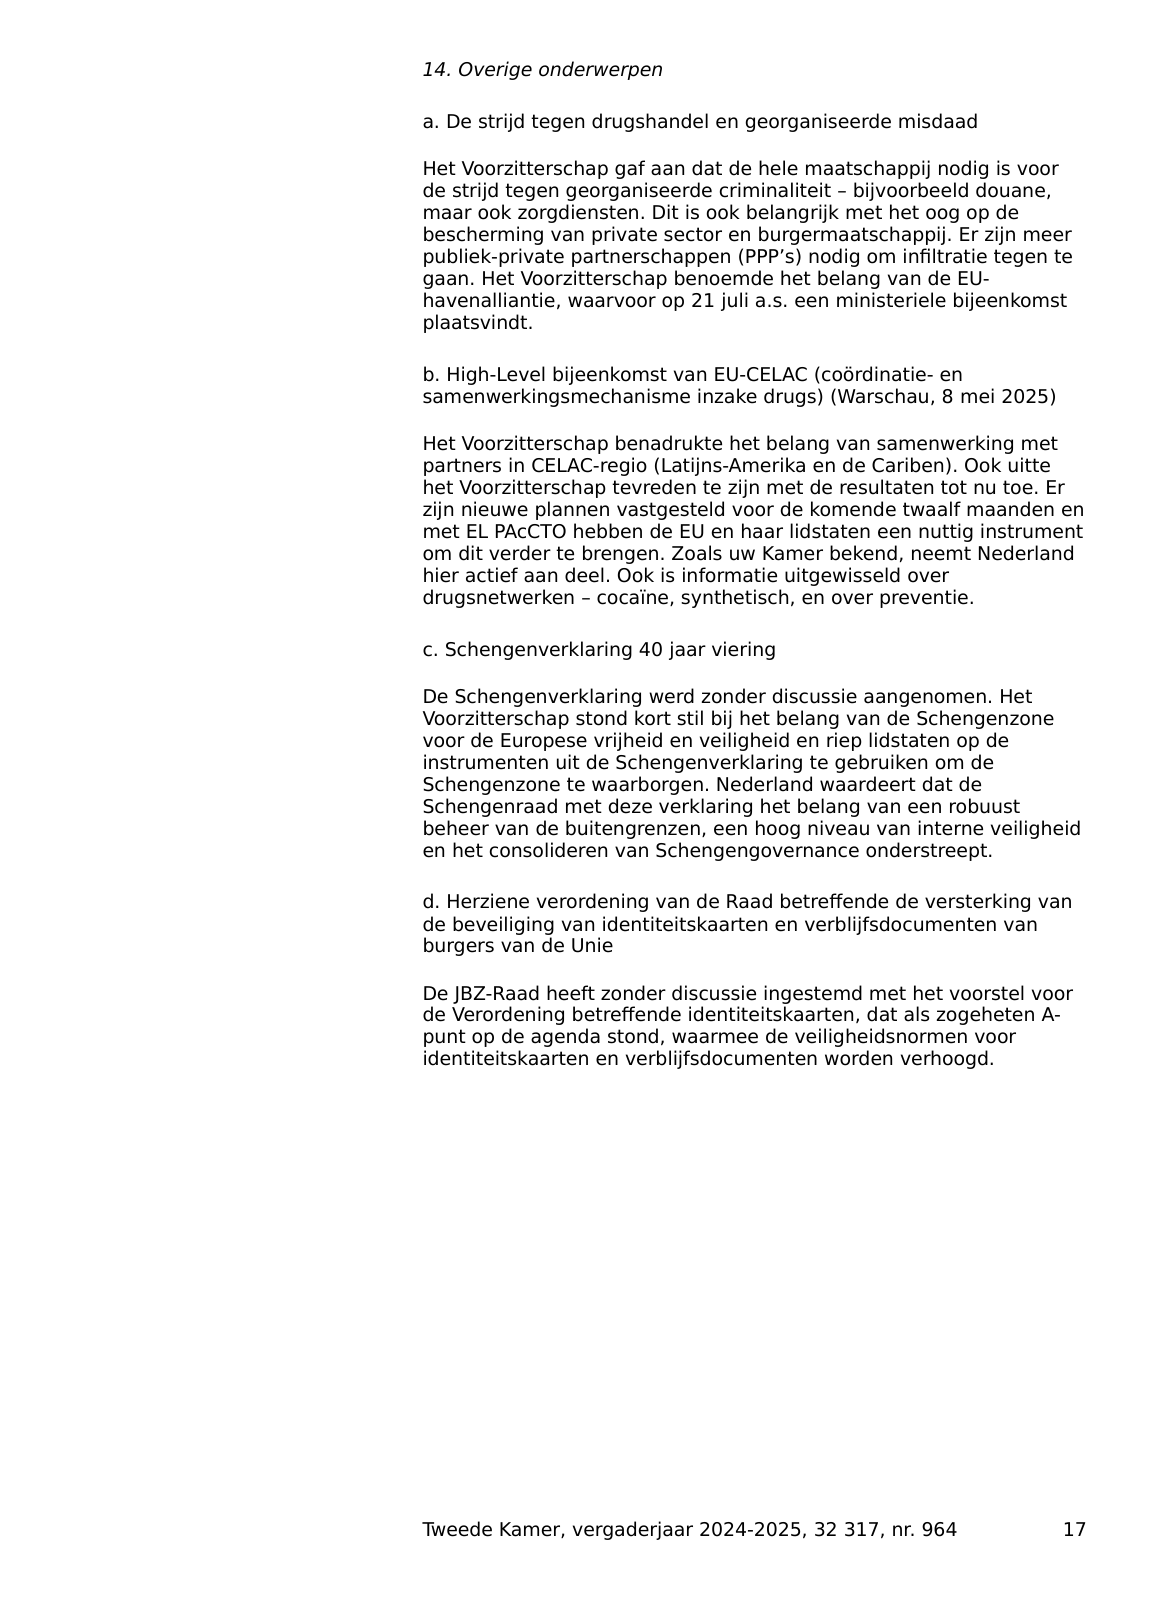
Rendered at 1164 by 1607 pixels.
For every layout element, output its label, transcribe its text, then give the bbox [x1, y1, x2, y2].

subtitle d. Herziene verordening van de Raad betreffende de versterking van de beveiliging van identiteitskaarten en verblijfsdocumenten van burgers van de Unie [422, 891, 1087, 957]
text De JBZ-Raad heeft zonder discussie ingestemd met het voorstel voor de Verordening betreffende identiteitskaarten, dat als zogeheten A-punt op de agenda stond, waarmee de veiligheidsnormen voor identiteitskaarten en verblijfsdocumenten worden verhoogd. [422, 982, 1087, 1070]
subtitle b. High-Level bijeenkomst van EU-CELAC (coördinatie- en samenwerkingsmechanisme inzake drugs) (Warschau, 8 mei 2025) [422, 364, 1087, 408]
subtitle c. Schengenverklaring 40 jaar viering [422, 639, 1087, 661]
text Het Voorzitterschap benadrukte het belang van samenwerking met partners in CELAC-regio (Latijns-Amerika en de Cariben). Ook uitte het Voorzitterschap tevreden te zijn met de resultaten tot nu toe. Er zijn nieuwe plannen vastgesteld voor de komende twaalf maanden en met EL PAcCTO hebben de EU en haar lidstaten een nuttig instrument om dit verder te brengen. Zoals uw Kamer bekend, neemt Nederland hier actief aan deel. Ook is informatie uitgewisseld over drugsnetwerken – cocaïne, synthetisch, en over preventie. [422, 433, 1087, 609]
subtitle 14. Overige onderwerpen [422, 59, 1087, 81]
text Het Voorzitterschap gaf aan dat de hele maatschappij nodig is voor de strijd tegen georganiseerde criminaliteit – bijvoorbeeld douane, maar ook zorgdiensten. Dit is ook belangrijk met het oog op de bescherming van private sector en burgermaatschappij. Er zijn meer publiek-private partnerschappen (PPP’s) nodig om infiltratie tegen te gaan. Het Voorzitterschap benoemde het belang van de EU-havenalliantie, waarvoor op 21 juli a.s. een ministeriele bijeenkomst plaatsvindt. [422, 158, 1087, 334]
text De Schengenverklaring werd zonder discussie aangenomen. Het Voorzitterschap stond kort stil bij het belang van de Schengenzone voor de Europese vrijheid en veiligheid en riep lidstaten op de instrumenten uit de Schengenverklaring te gebruiken om de Schengenzone te waarborgen. Nederland waardeert dat de Schengenraad met deze verklaring het belang van een robuust beheer van de buitengrenzen, een hoog niveau van interne veiligheid en het consolideren van Schengengovernance onderstreept. [422, 686, 1087, 861]
subtitle a. De strijd tegen drugshandel en georganiseerde misdaad [422, 111, 1087, 133]
